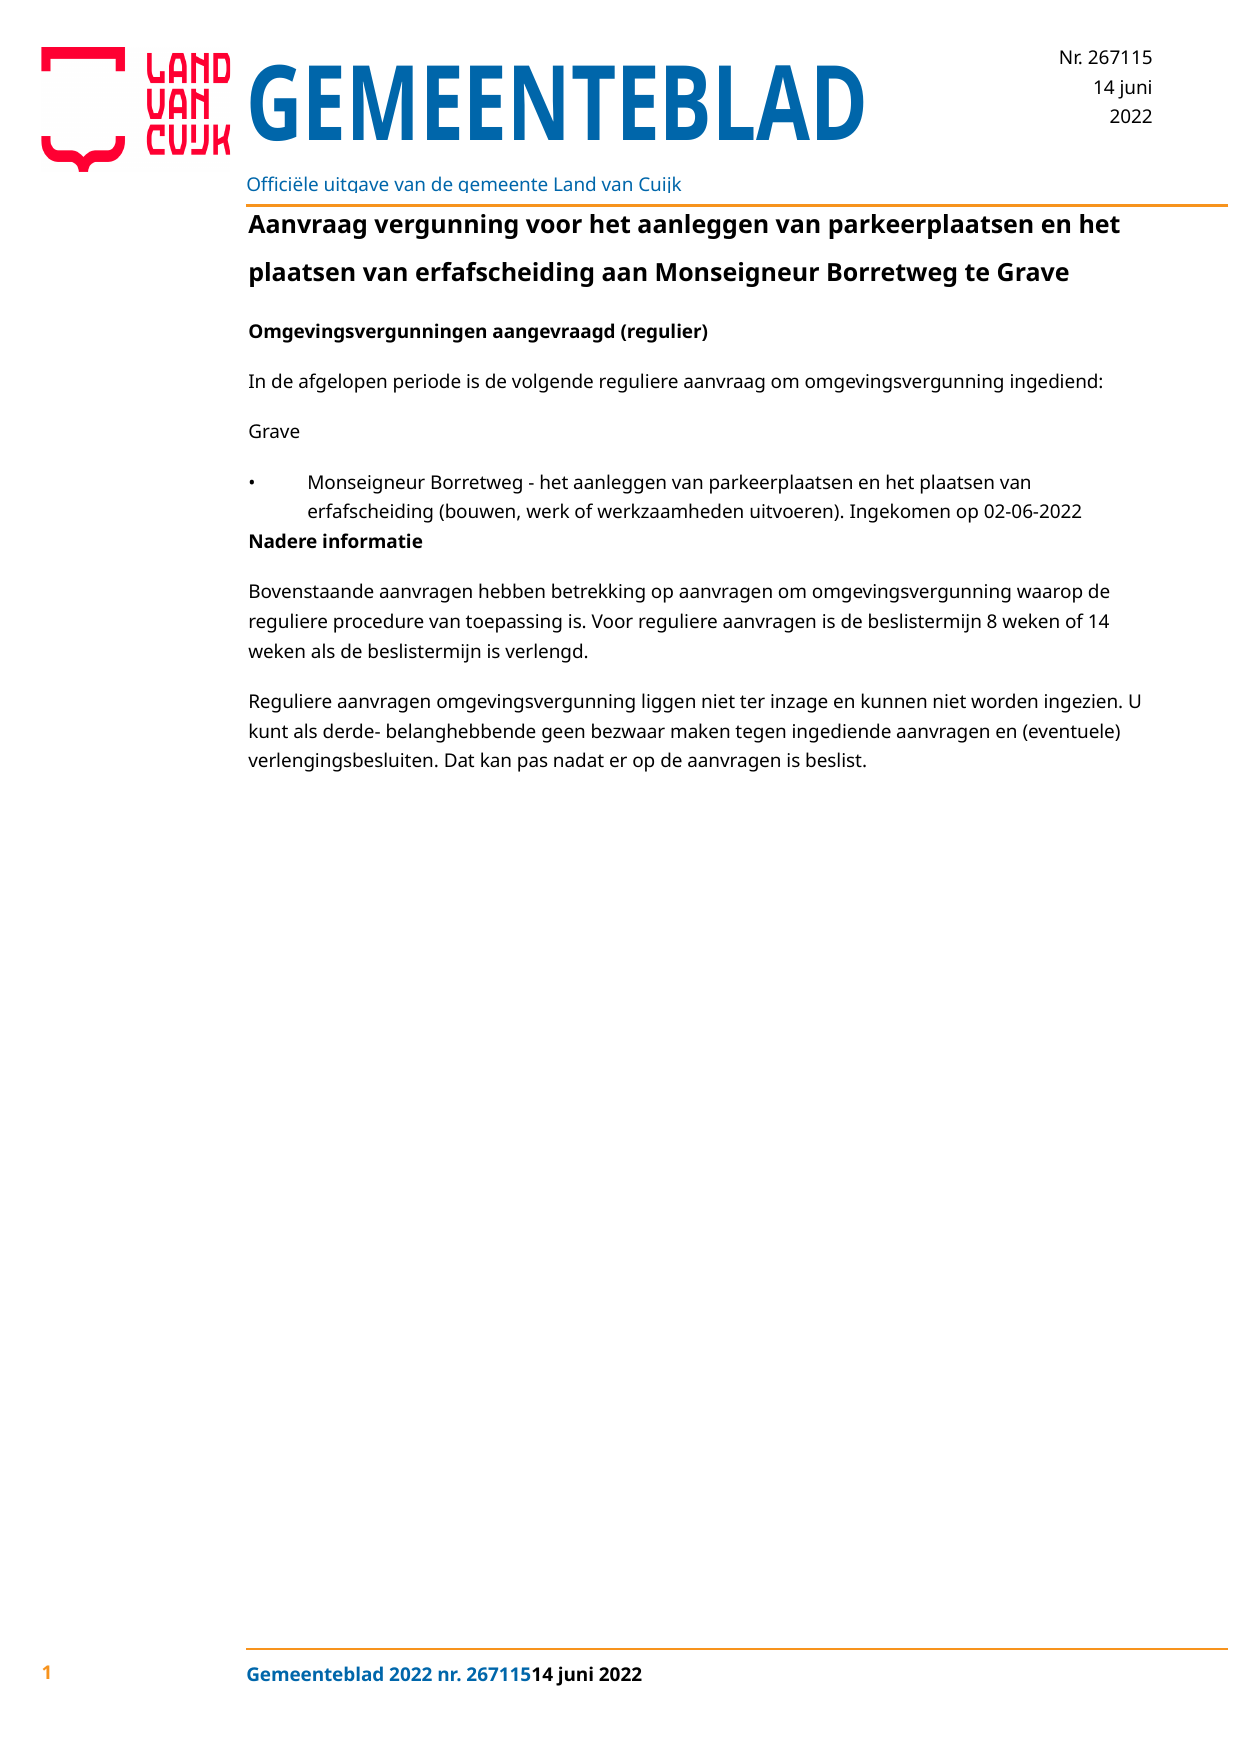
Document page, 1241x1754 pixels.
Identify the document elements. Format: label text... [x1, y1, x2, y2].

text Omgevingsvergunningen aangevraagd (regulier) [248, 318, 1152, 344]
text Grave [248, 419, 1152, 444]
picture [41, 47, 231, 172]
text Reguliere aanvragen omgevingsvergunning liggen niet ter inzage en kunnen niet worden ingezien. U kunt als derde- belanghebbende geen bezwaar maken tegen ingediende aanvragen en (eventuele) verlengingsbesluiten. Dat kan pas nadat er op de aanvragen is beslist. [248, 688, 1152, 773]
text In de afgelopen periode is de volgende reguliere aanvraag om omgevingsvergunning ingediend: [248, 368, 1152, 394]
text Bovenstaande aanvragen hebben betrekking op aanvragen om omgevingsvergunning waarop de reguliere procedure van toepassing is. Voor reguliere aanvragen is de beslistermijn 8 weken of 14 weken als de beslistermijn is verlengd. [248, 579, 1152, 664]
text Nadere informatie [248, 528, 1152, 554]
text Aanvraag vergunning voor het aanleggen van parkeerplaatsen en het plaatsen van erfafscheiding aan Monseigneur Borretweg te Grave [248, 207, 1152, 288]
list Monseigneur Borretweg - het aanleggen van parkeerplaatsen en het plaatsen van erfafscheiding (bouwen, werk of werkzaamheden uitvoeren). Ingekomen op 02-06-2022 [248, 469, 1152, 524]
